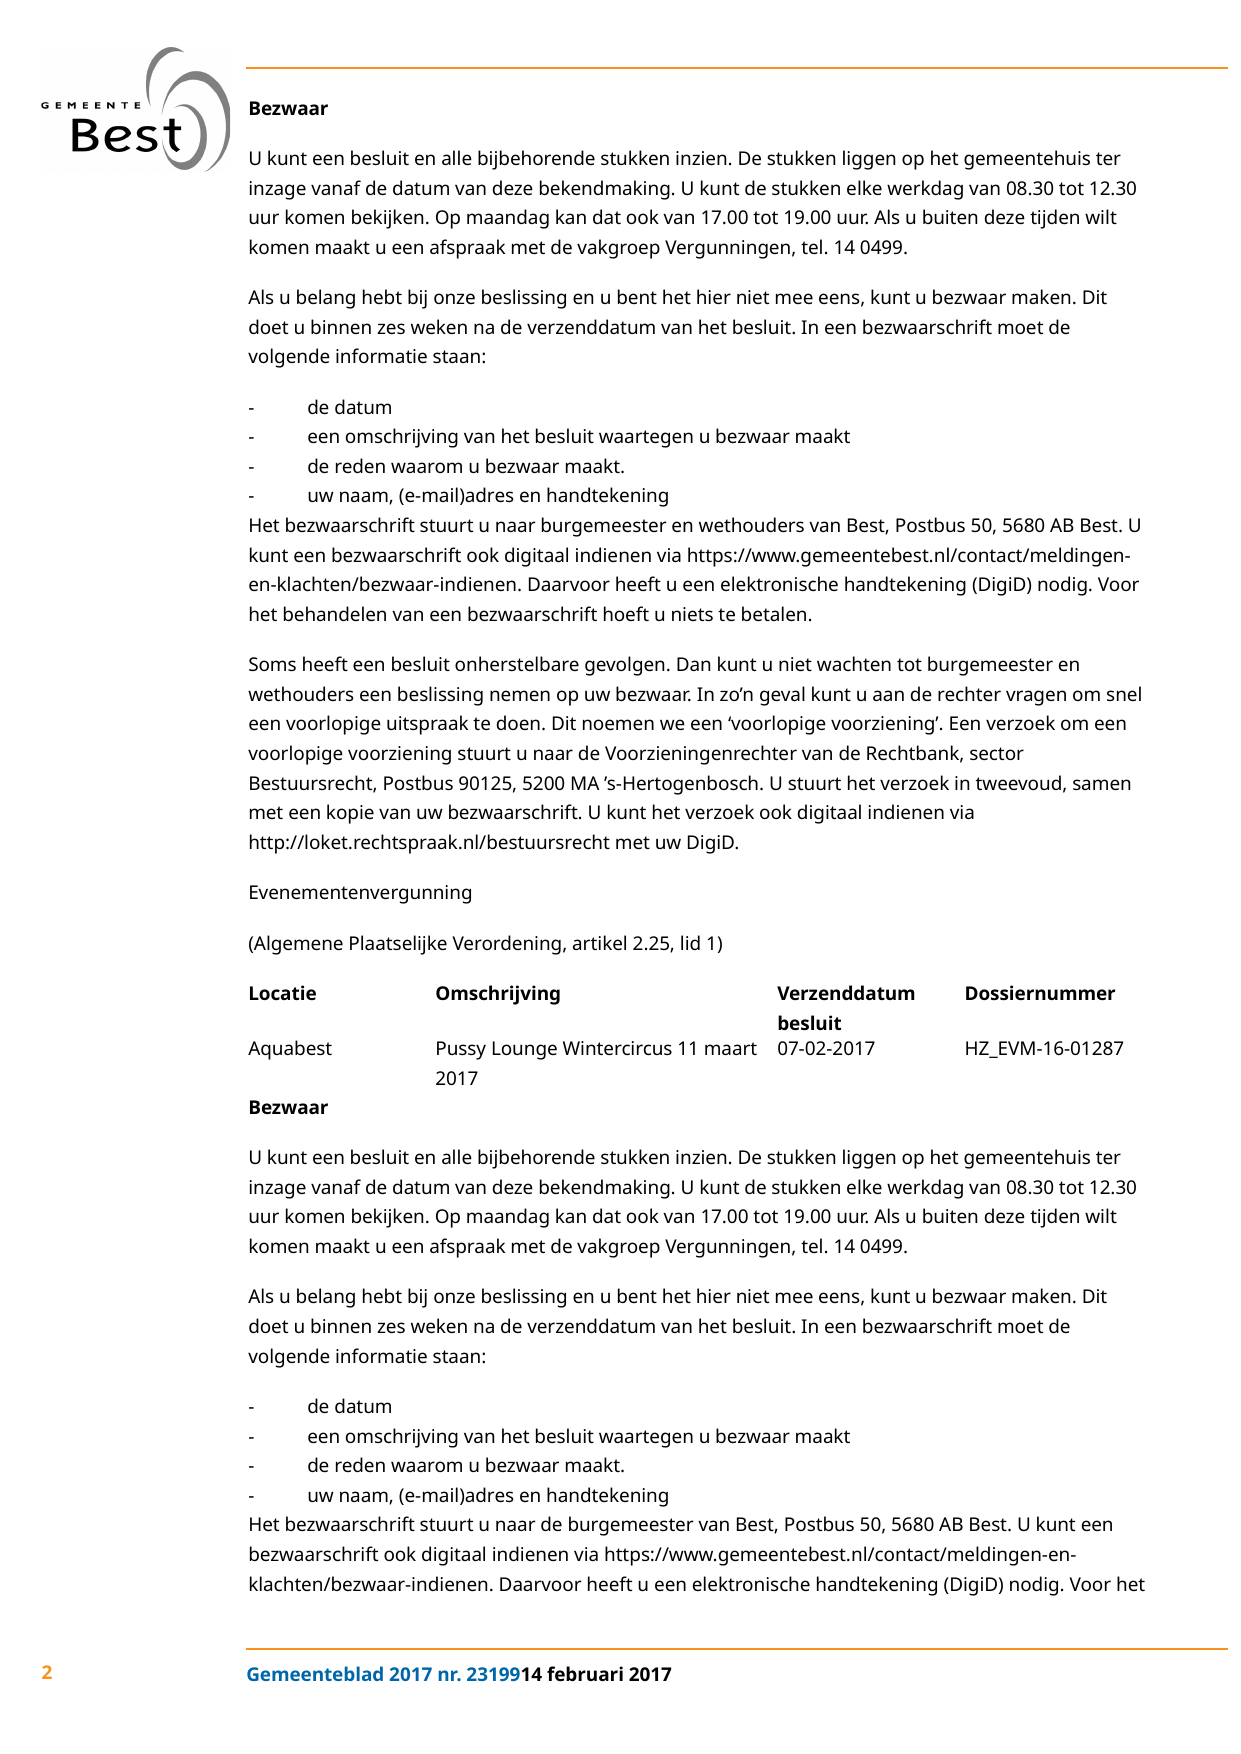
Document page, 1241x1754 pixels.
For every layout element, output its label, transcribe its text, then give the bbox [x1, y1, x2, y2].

text Het bezwaarschrift stuurt u naar de burgemeester van Best, Postbus 50, 5680 AB Best. U kunt een bezwaarschrift ook digitaal indienen via https://www.gemeentebest.nl/contact/meldingen-en-klachten/bezwaar-indienen. Daarvoor heeft u een elektronische handtekening (DigiD) nodig. Voor het [248, 1512, 1152, 1597]
table_cell 07-02-2017 [777, 1036, 964, 1091]
table_cell Pussy Lounge Wintercircus 11 maart 2017 [435, 1036, 777, 1091]
picture [41, 47, 231, 172]
table_header Dossiernummer [964, 980, 1152, 1036]
text Soms heeft een besluit onherstelbare gevolgen. Dan kunt u niet wachten tot burgemeester en wethouders een beslissing nemen op uw bezwaar. In zo’n geval kunt u aan de rechter vragen om snel een voorlopige uitspraak te doen. Dit noemen we een ‘voorlopige voorziening’. Een verzoek om een voorlopige voorziening stuurt u naar de Voorzieningenrechter van de Rechtbank, sector Bestuursrecht, Postbus 90125, 5200 MA ’s-Hertogenbosch. U stuurt het verzoek in tweevoud, samen met een kopie van uw bezwaarschrift. U kunt het verzoek ook digitaal indienen via http://loket.rechtspraak.nl/bestuursrecht met uw DigiD. [248, 651, 1152, 855]
text Bezwaar [248, 1094, 1152, 1120]
text U kunt een besluit en alle bijbehorende stukken inzien. De stukken liggen op het gemeentehuis ter inzage vanaf de datum van deze bekendmaking. U kunt de stukken elke werkdag van 08.30 tot 12.30 uur komen bekijken. Op maandag kan dat ook van 17.00 tot 19.00 uur. Als u buiten deze tijden wilt komen maakt u een afspraak met de vakgroep Vergunningen, tel. 14 0499. [248, 1144, 1152, 1259]
text Het bezwaarschrift stuurt u naar burgemeester en wethouders van Best, Postbus 50, 5680 AB Best. U kunt een bezwaarschrift ook digitaal indienen via https://www.gemeentebest.nl/contact/meldingen-en-klachten/bezwaar-indienen. Daarvoor heeft u een elektronische handtekening (DigiD) nodig. Voor het behandelen van een bezwaarschrift hoeft u niets te betalen. [248, 512, 1152, 627]
text U kunt een besluit en alle bijbehorende stukken inzien. De stukken liggen op het gemeentehuis ter inzage vanaf de datum van deze bekendmaking. U kunt de stukken elke werkdag van 08.30 tot 12.30 uur komen bekijken. Op maandag kan dat ook van 17.00 tot 19.00 uur. Als u buiten deze tijden wilt komen maakt u een afspraak met de vakgroep Vergunningen, tel. 14 0499. [248, 145, 1152, 260]
table_cell Aquabest [248, 1036, 435, 1091]
text (Algemene Plaatselijke Verordening, artikel 2.25, lid 1) [248, 930, 1152, 956]
list de reden waarom u bezwaar maakt. [248, 1452, 1152, 1478]
list uw naam, (e-mail)adres en handtekening [248, 483, 1152, 508]
list de reden waarom u bezwaar maakt. [248, 453, 1152, 479]
table_header Locatie [248, 980, 435, 1036]
list de datum [248, 1393, 1152, 1419]
text Als u belang hebt bij onze beslissing en u bent het hier niet mee eens, kunt u bezwaar maken. Dit doet u binnen zes weken na de verzenddatum van het besluit. In een bezwaarschrift moet de volgende informatie staan: [248, 1284, 1152, 1369]
list een omschrijving van het besluit waartegen u bezwaar maakt [248, 423, 1152, 449]
table_cell HZ_EVM-16-01287 [964, 1036, 1152, 1091]
text Evenementenvergunning [248, 879, 1152, 905]
text Bezwaar [248, 95, 1152, 121]
table_header Omschrijving [435, 980, 777, 1036]
list een omschrijving van het besluit waartegen u bezwaar maakt [248, 1423, 1152, 1449]
list de datum [248, 394, 1152, 420]
list uw naam, (e-mail)adres en handtekening [248, 1482, 1152, 1508]
text Als u belang hebt bij onze beslissing en u bent het hier niet mee eens, kunt u bezwaar maken. Dit doet u binnen zes weken na de verzenddatum van het besluit. In een bezwaarschrift moet de volgende informatie staan: [248, 284, 1152, 369]
table_header Verzenddatum besluit [777, 980, 964, 1036]
